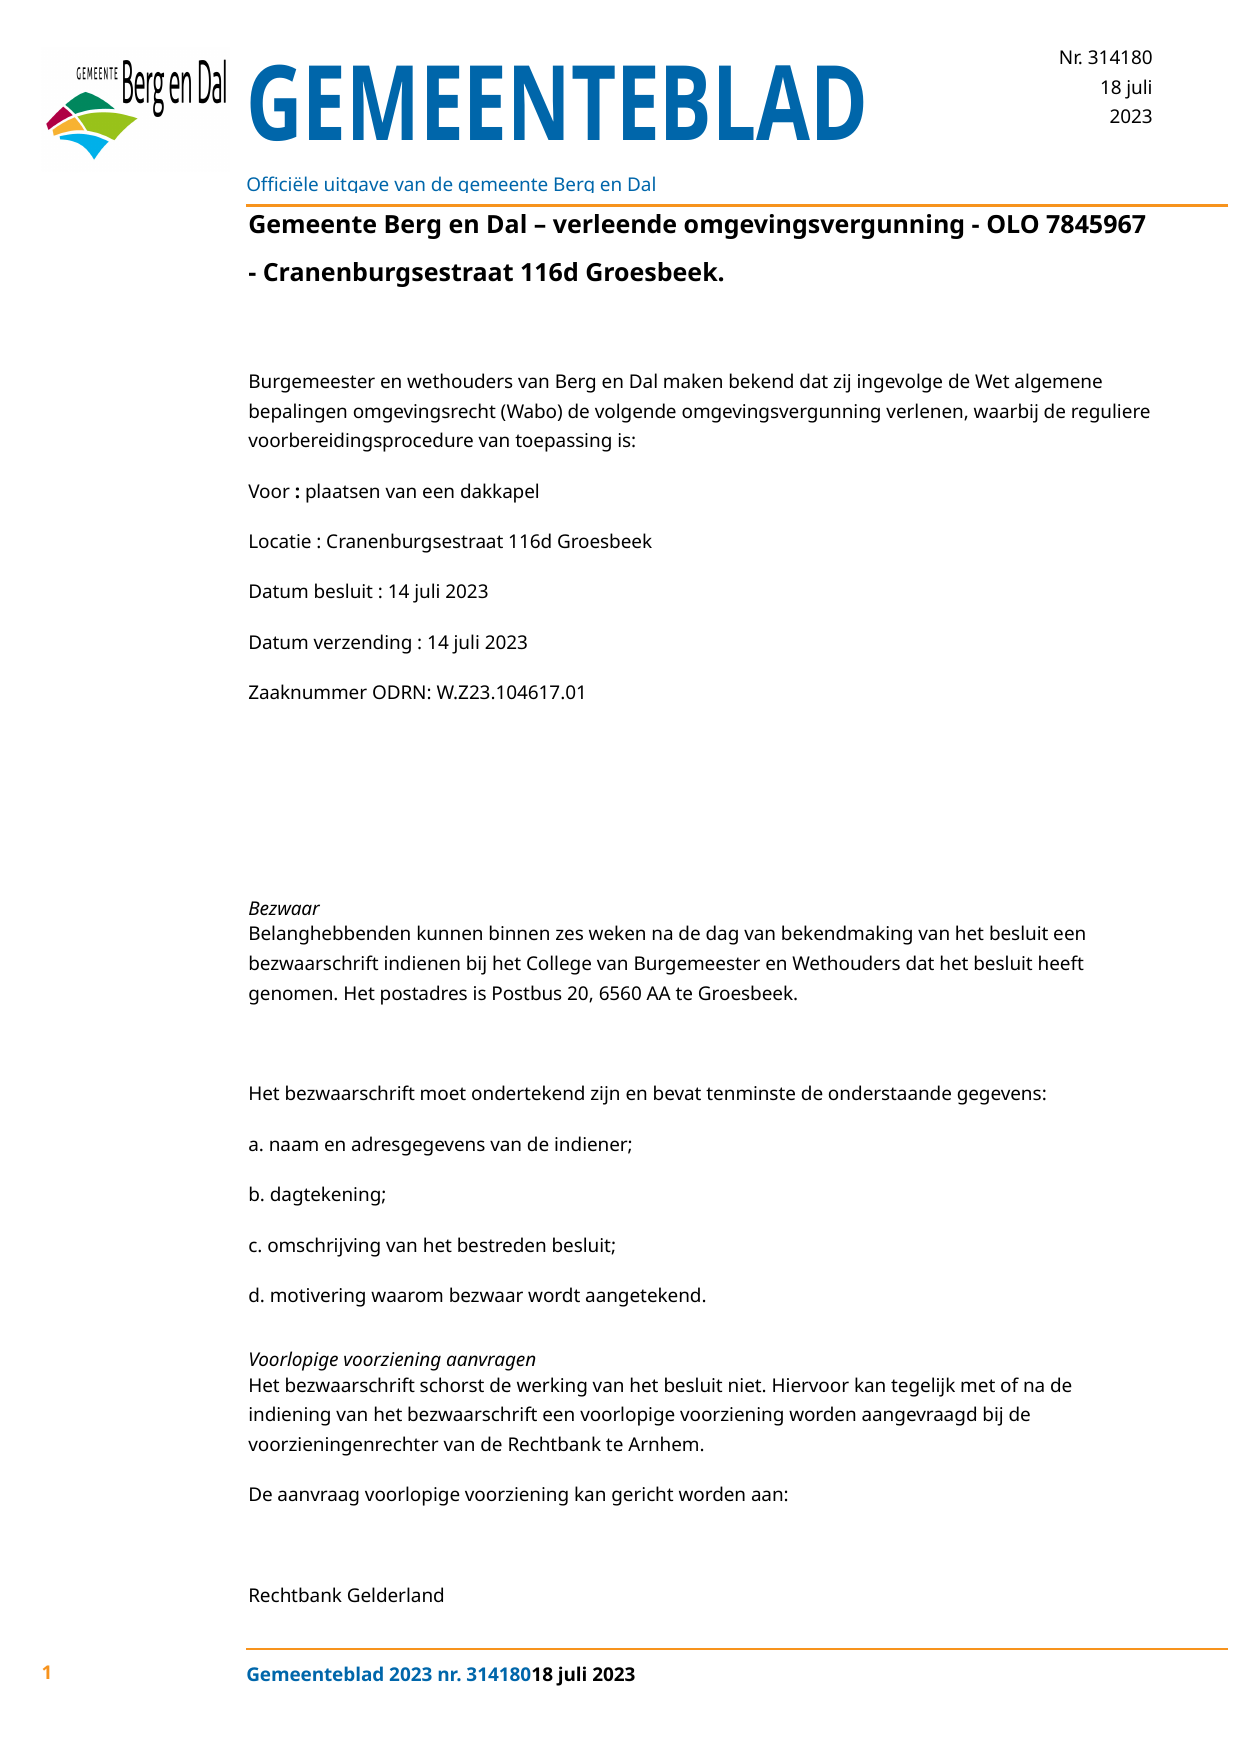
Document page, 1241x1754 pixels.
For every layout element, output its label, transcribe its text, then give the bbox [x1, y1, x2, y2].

text De aanvraag voorlopige voorziening kan gericht worden aan: [248, 1481, 1152, 1507]
text Rechtbank Gelderland [248, 1582, 1152, 1608]
text Voor : plaatsen van een dakkapel [248, 478, 1152, 504]
text Het bezwaarschrift schorst de werking van het besluit niet. Hiervoor kan tegelijk met of na de indiening van het bezwaarschrift een voorlopige voorziening worden aangevraagd bij de voorzieningenrechter van de Rechtbank te Arnhem. [248, 1372, 1152, 1457]
text Burgemeester en wethouders van Berg en Dal maken bekend dat zij ingevolge de Wet algemene bepalingen omgevingsrecht (Wabo) de volgende omgevingsvergunning verlenen, waarbij de reguliere voorbereidingsprocedure van toepassing is: [248, 368, 1152, 453]
text b. dagtekening; [248, 1181, 1152, 1207]
text Zaaknummer ODRN: W.Z23.104617.01 [248, 679, 1152, 705]
text a. naam en adresgegevens van de indiener; [248, 1131, 1152, 1157]
picture [41, 47, 231, 172]
text Belanghebbenden kunnen binnen zes weken na de dag van bekendmaking van het besluit een bezwaarschrift indienen bij het College van Burgemeester en Wethouders dat het besluit heeft genomen. Het postadres is Postbus 20, 6560 AA te Groesbeek. [248, 921, 1152, 1005]
text Bezwaar [248, 895, 1152, 921]
text d. motivering waarom bezwaar wordt aangetekend. [248, 1282, 1152, 1308]
text Locatie : Cranenburgsestraat 116d Groesbeek [248, 528, 1152, 554]
text Datum besluit : 14 juli 2023 [248, 579, 1152, 604]
text Voorlopige voorziening aanvragen [248, 1346, 1152, 1372]
text Datum verzending : 14 juli 2023 [248, 629, 1152, 655]
text Gemeente Berg en Dal – verleende omgevingsvergunning - OLO 7845967 - Cranenburgsestraat 116d Groesbeek. [248, 207, 1152, 288]
text c. omschrijving van het bestreden besluit; [248, 1232, 1152, 1257]
text Het bezwaarschrift moet ondertekend zijn en bevat tenminste de onderstaande gegevens: [248, 1081, 1152, 1106]
